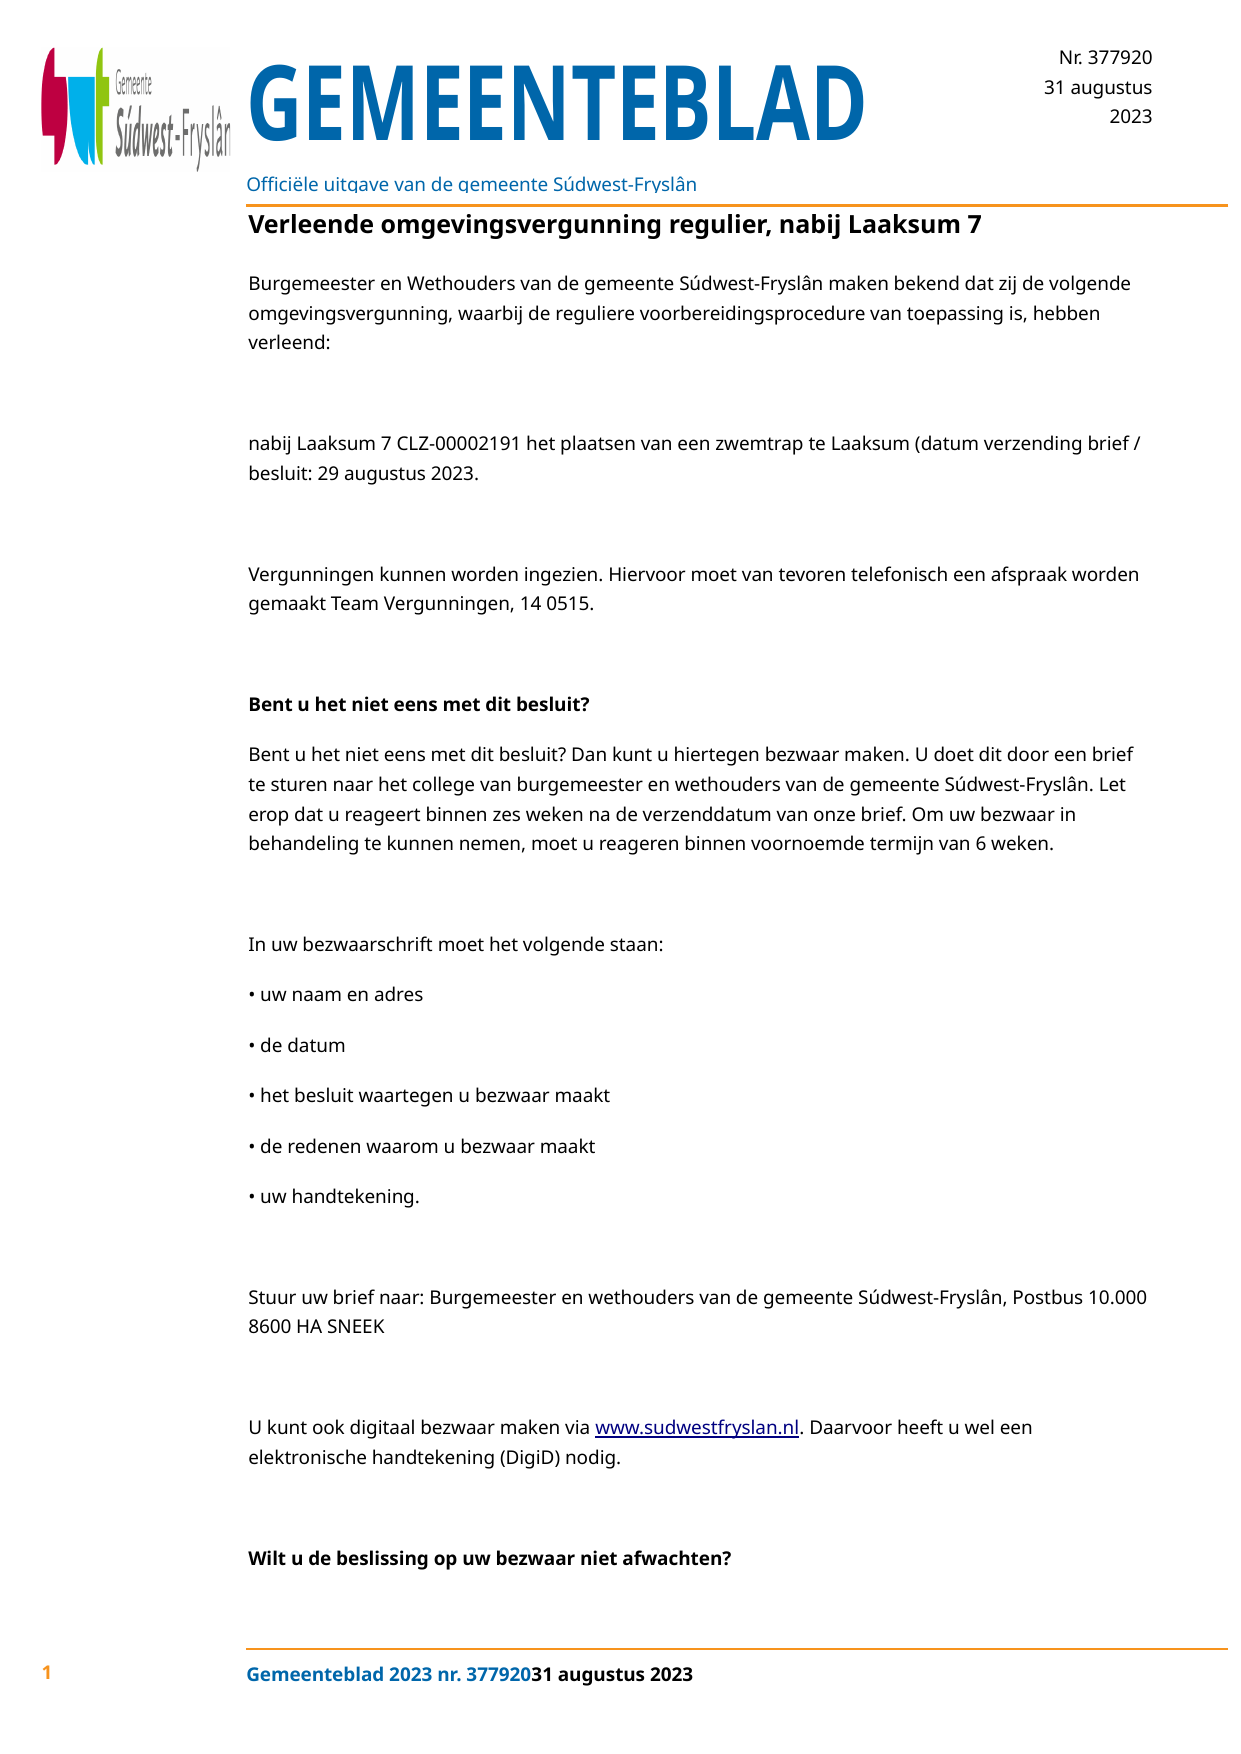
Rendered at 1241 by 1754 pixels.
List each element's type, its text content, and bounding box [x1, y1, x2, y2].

text • het besluit waartegen u bezwaar maakt [248, 1082, 1152, 1108]
text • uw naam en adres [248, 982, 1152, 1007]
text Wilt u de beslissing op uw bezwaar niet afwachten? [248, 1545, 1152, 1571]
text Vergunningen kunnen worden ingezien. Hiervoor moet van tevoren telefonisch een afspraak worden gemaakt Team Vergunningen, 14 0515. [248, 561, 1152, 616]
text Stuur uw brief naar: Burgemeester en wethouders van de gemeente Súdwest-Fryslân, Postbus 10.000 8600 HA SNEEK [248, 1284, 1152, 1339]
text Burgemeester en Wethouders van de gemeente Súdwest-Fryslân maken bekend dat zij de volgende omgevingsvergunning, waarbij de reguliere voorbereidingsprocedure van toepassing is, hebben verleend: [248, 270, 1152, 355]
text U kunt ook digitaal bezwaar maken via www.sudwestfryslan.nl. Daarvoor heeft u wel een elektronische handtekening (DigiD) nodig. [248, 1414, 1152, 1470]
text Bent u het niet eens met dit besluit? Dan kunt u hiertegen bezwaar maken. U doet dit door een brief te sturen naar het college van burgemeester en wethouders van de gemeente Súdwest-Fryslân. Let erop dat u reageert binnen zes weken na de verzenddatum van onze brief. Om uw bezwaar in behandeling te kunnen nemen, moet u reageren binnen voornoemde termijn van 6 weken. [248, 742, 1152, 856]
text nabij Laaksum 7 CLZ-00002191 het plaatsen van een zwemtrap te Laaksum (datum verzending brief / besluit: 29 augustus 2023. [248, 430, 1152, 486]
text Verleende omgevingsvergunning regulier, nabij Laaksum 7 [248, 207, 1152, 241]
text In uw bezwaarschrift moet het volgende staan: [248, 931, 1152, 957]
text • uw handtekening. [248, 1183, 1152, 1209]
picture [41, 47, 231, 172]
text • de datum [248, 1032, 1152, 1058]
text • de redenen waarom u bezwaar maakt [248, 1133, 1152, 1158]
text Bent u het niet eens met dit besluit? [248, 691, 1152, 717]
